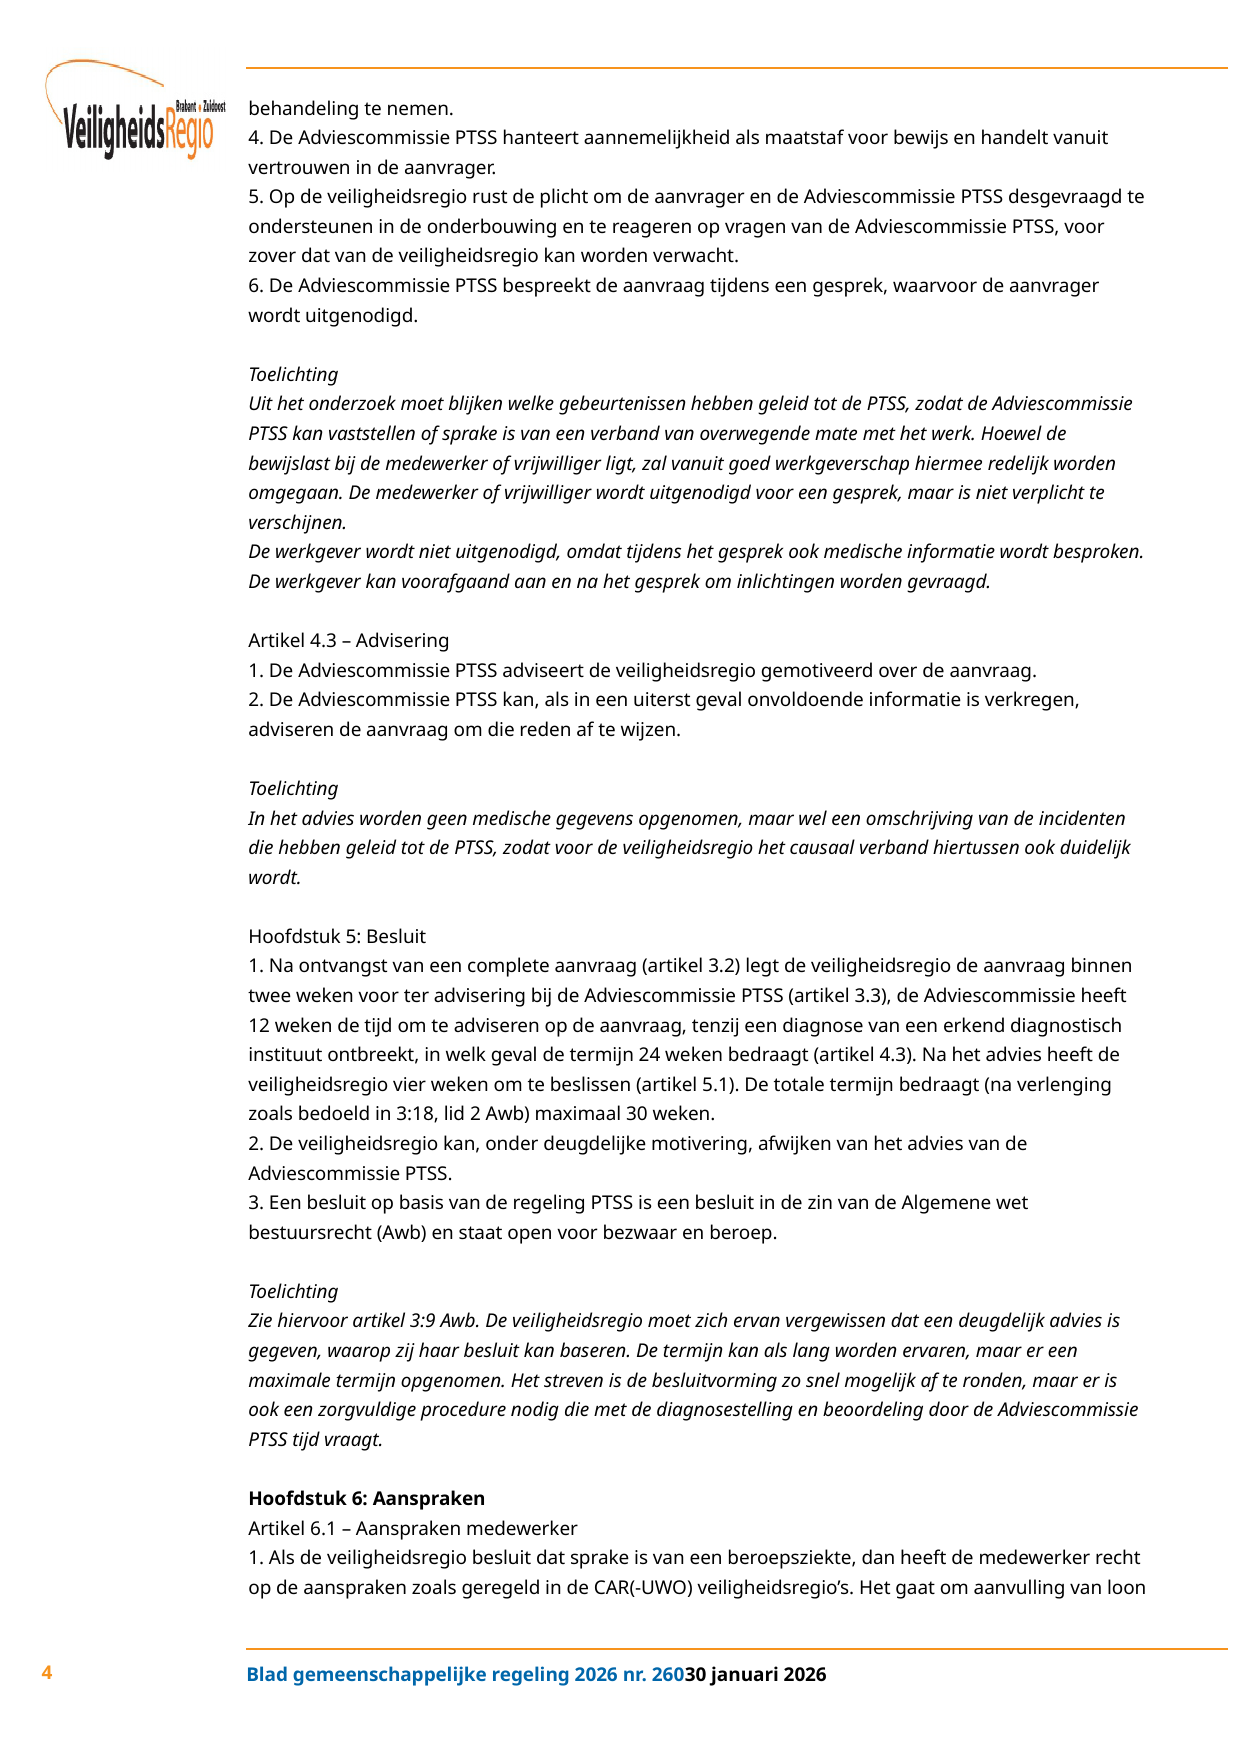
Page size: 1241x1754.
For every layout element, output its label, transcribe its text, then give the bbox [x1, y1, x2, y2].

text 1. Als de veiligheidsregio besluit dat sprake is van een beroepsziekte, dan heeft de medewerker recht op de aanspraken zoals geregeld in de CAR(-UWO) veiligheidsregio’s. Het gaat om aanvulling van loon [248, 1544, 1152, 1600]
text Artikel 6.1 – Aanspraken medewerker [248, 1515, 1152, 1541]
text Uit het onderzoek moet blijken welke gebeurtenissen hebben geleid tot de PTSS, zodat de Adviescommissie PTSS kan vaststellen of sprake is van een verband van overwegende mate met het werk. Hoewel de bewijslast bij de medewerker of vrijwilliger ligt, zal vanuit goed werkgeverschap hiermee redelijk worden omgegaan. De medewerker of vrijwilliger wordt uitgenodigd voor een gesprek, maar is niet verplicht te verschijnen. [248, 391, 1152, 535]
text 4. De Adviescommissie PTSS hanteert aannemelijkheid als maatstaf voor bewijs en handelt vanuit vertrouwen in de aanvrager. [248, 124, 1152, 180]
text 2. De Adviescommissie PTSS kan, als in een uiterst geval onvoldoende informatie is verkregen, adviseren de aanvraag om die reden af te wijzen. [248, 686, 1152, 742]
text 2. De veiligheidsregio kan, onder deugdelijke motivering, afwijken van het advies van de Adviescommissie PTSS. [248, 1130, 1152, 1186]
text De werkgever wordt niet uitgenodigd, omdat tijdens het gesprek ook medische informatie wordt besproken. De werkgever kan voorafgaand aan en na het gesprek om inlichtingen worden gevraagd. [248, 538, 1152, 594]
text Toelichting [248, 361, 1152, 387]
text Hoofdstuk 6: Aanspraken [248, 1485, 1152, 1511]
text 1. De Adviescommissie PTSS adviseert de veiligheidsregio gemotiveerd over de aanvraag. [248, 657, 1152, 683]
text In het advies worden geen medische gegevens opgenomen, maar wel een omschrijving van de incidenten die hebben geleid tot de PTSS, zodat voor de veiligheidsregio het causaal verband hiertussen ook duidelijk wordt. [248, 805, 1152, 890]
text 5. Op de veiligheidsregio rust de plicht om de aanvrager en de Adviescommissie PTSS desgevraagd te ondersteunen in de onderbouwing en te reageren op vragen van de Adviescommissie PTSS, voor zover dat van de veiligheidsregio kan worden verwacht. [248, 183, 1152, 268]
text Artikel 4.3 – Advisering [248, 627, 1152, 653]
text Toelichting [248, 775, 1152, 801]
text Hoofdstuk 5: Besluit [248, 923, 1152, 949]
picture [41, 47, 231, 172]
text 6. De Adviescommissie PTSS bespreekt de aanvraag tijdens een gesprek, waarvoor de aanvrager wordt uitgenodigd. [248, 272, 1152, 328]
text behandeling te nemen. [248, 95, 1152, 121]
text Zie hiervoor artikel 3:9 Awb. De veiligheidsregio moet zich ervan vergewissen dat een deugdelijk advies is gegeven, waarop zij haar besluit kan baseren. De termijn kan als lang worden ervaren, maar er een maximale termijn opgenomen. Het streven is de besluitvorming zo snel mogelijk af te ronden, maar er is ook een zorgvuldige procedure nodig die met de diagnosestelling en beoordeling door de Adviescommissie PTSS tijd vraagt. [248, 1308, 1152, 1452]
text 3. Een besluit op basis van de regeling PTSS is een besluit in de zin van de Algemene wet bestuursrecht (Awb) en staat open voor bezwaar en beroep. [248, 1189, 1152, 1245]
text 1. Na ontvangst van een complete aanvraag (artikel 3.2) legt de veiligheidsregio de aanvraag binnen twee weken voor ter advisering bij de Adviescommissie PTSS (artikel 3.3), de Adviescommissie heeft 12 weken de tijd om te adviseren op de aanvraag, tenzij een diagnose van een erkend diagnostisch instituut ontbreekt, in welk geval de termijn 24 weken bedraagt (artikel 4.3). Na het advies heeft de veiligheidsregio vier weken om te beslissen (artikel 5.1). De totale termijn bedraagt (na verlenging zoals bedoeld in 3:18, lid 2 Awb) maximaal 30 weken. [248, 953, 1152, 1126]
text Toelichting [248, 1278, 1152, 1304]
